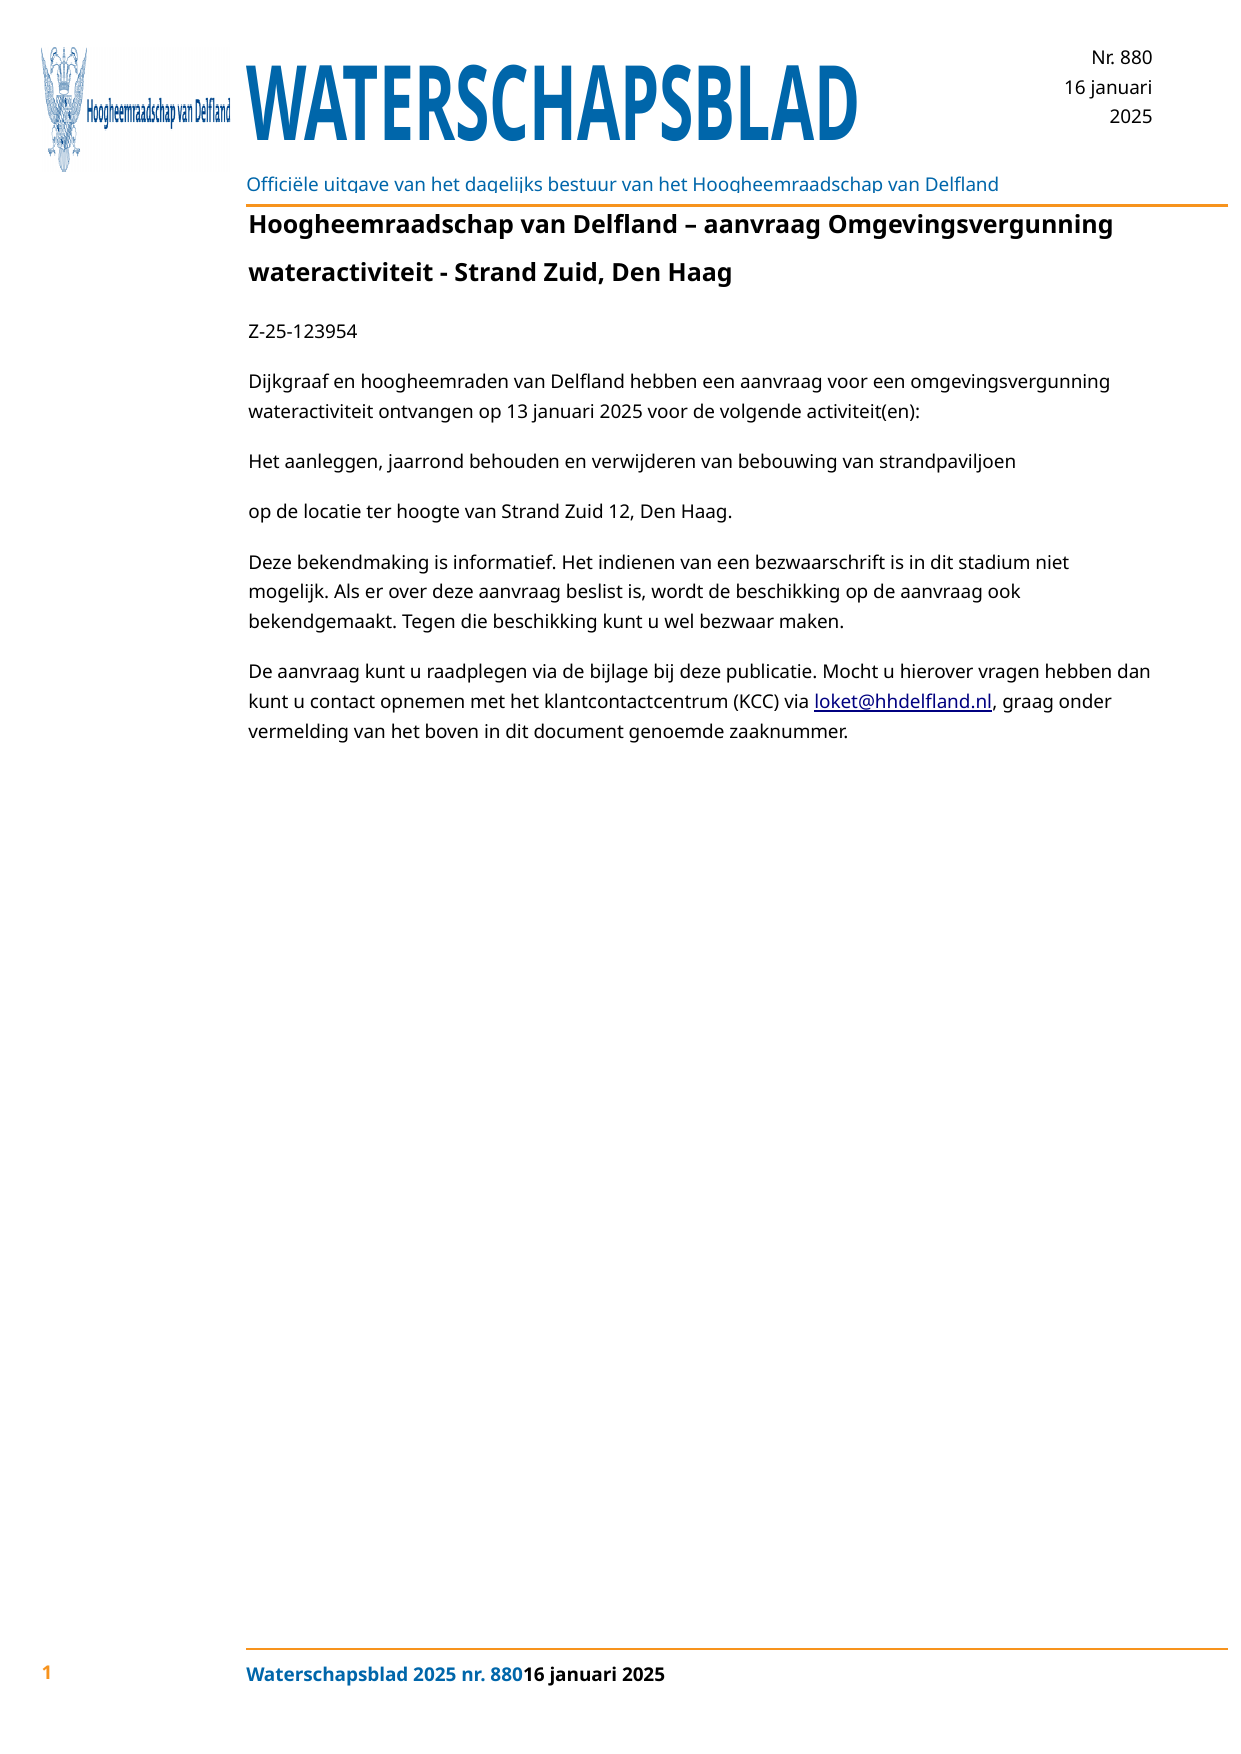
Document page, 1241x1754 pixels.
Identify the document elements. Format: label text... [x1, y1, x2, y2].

text Hoogheemraadschap van Delfland – aanvraag Omgevingsvergunning wateractiviteit - Strand Zuid, Den Haag [248, 207, 1152, 288]
text Het aanleggen, jaarrond behouden en verwijderen van bebouwing van strandpaviljoen [248, 448, 1152, 474]
text op de locatie ter hoogte van Strand Zuid 12, Den Haag. [248, 499, 1152, 524]
text Dijkgraaf en hoogheemraden van Delfland hebben een aanvraag voor een omgevingsvergunning wateractiviteit ontvangen op 13 januari 2025 voor de volgende activiteit(en): [248, 368, 1152, 424]
text De aanvraag kunt u raadplegen via de bijlage bij deze publicatie. Mocht u hierover vragen hebben dan kunt u contact opnemen met het klantcontactcentrum (KCC) via loket@hhdelfland.nl, graag onder vermelding van het boven in dit document genoemde zaaknummer. [248, 659, 1152, 744]
text Z-25-123954 [248, 318, 1152, 344]
picture [41, 47, 231, 172]
text Deze bekendmaking is informatief. Het indienen van een bezwaarschrift is in dit stadium niet mogelijk. Als er over deze aanvraag beslist is, wordt de beschikking op de aanvraag ook bekendgemaakt. Tegen die beschikking kunt u wel bezwaar maken. [248, 549, 1152, 634]
